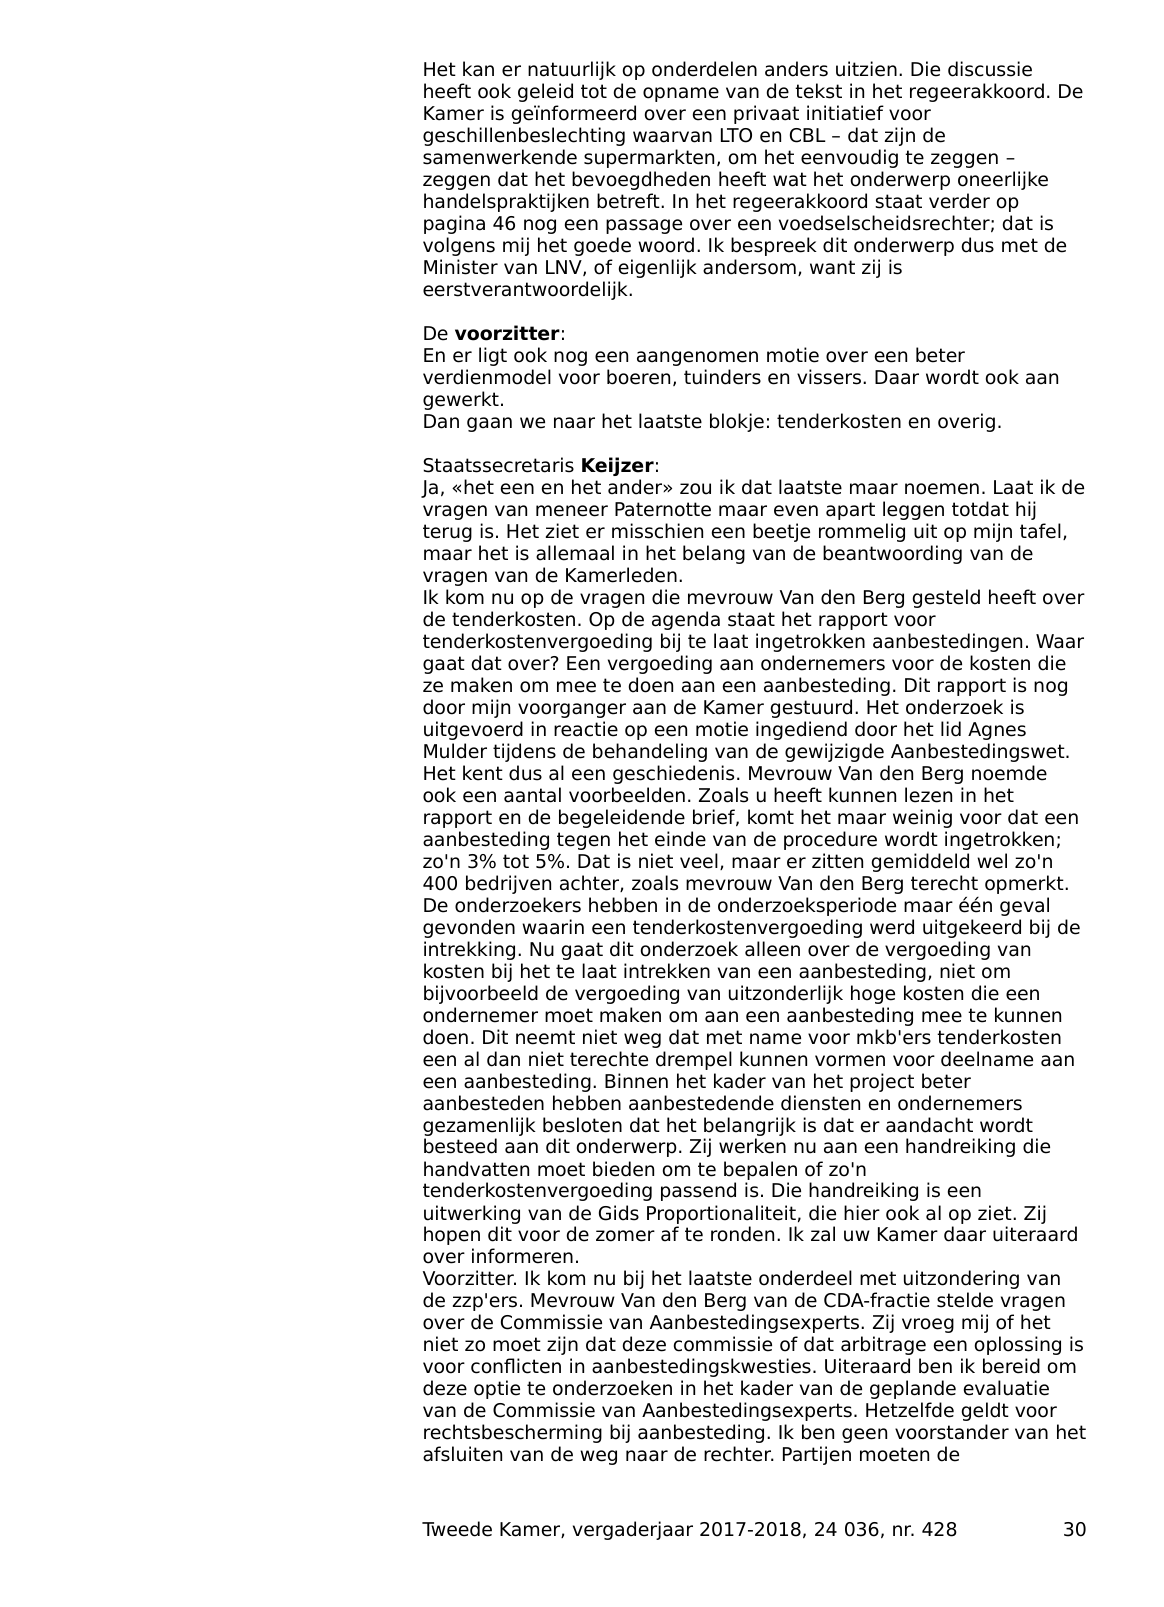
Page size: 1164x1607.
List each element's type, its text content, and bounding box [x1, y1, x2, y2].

text Het kan er natuurlijk op onderdelen anders uitzien. Die discussie heeft ook geleid tot de opname van de tekst in het regeerakkoord. De Kamer is geïnformeerd over een privaat initiatief voor geschillenbeslechting waarvan LTO en CBL – dat zijn de samenwerkende supermarkten, om het eenvoudig te zeggen – zeggen dat het bevoegdheden heeft wat het onderwerp oneerlijke handelspraktijken betreft. In het regeerakkoord staat verder op pagina 46 nog een passage over een voedselscheidsrechter; dat is volgens mij het goede woord. Ik bespreek dit onderwerp dus met de Minister van LNV, of eigenlijk andersom, want zij is eerstverantwoordelijk. [422, 59, 1087, 301]
text Voorzitter. Ik kom nu bij het laatste onderdeel met uitzondering van de zzp'ers. Mevrouw Van den Berg van de CDA-fractie stelde vragen over de Commissie van Aanbestedingsexperts. Zij vroeg mij of het niet zo moet zijn dat deze commissie of dat arbitrage een oplossing is voor conflicten in aanbestedingskwesties. Uiteraard ben ik bereid om deze optie te onderzoeken in het kader van de geplande evaluatie van de Commissie van Aanbestedingsexperts. Hetzelfde geldt voor rechtsbescherming bij aanbesteding. Ik ben geen voorstander van het afsluiten van de weg naar de rechter. Partijen moeten de [422, 1268, 1087, 1466]
text De voorzitter: [422, 323, 1087, 345]
text En er ligt ook nog een aangenomen motie over een beter verdienmodel voor boeren, tuinders en vissers. Daar wordt ook aan gewerkt. [422, 345, 1087, 411]
text Ja, «het een en het ander» zou ik dat laatste maar noemen. Laat ik de vragen van meneer Paternotte maar even apart leggen totdat hij terug is. Het ziet er misschien een beetje rommelig uit op mijn tafel, maar het is allemaal in het belang van de beantwoording van de vragen van de Kamerleden. [422, 477, 1087, 587]
text Dan gaan we naar het laatste blokje: tenderkosten en overig. [422, 411, 1087, 433]
text Ik kom nu op de vragen die mevrouw Van den Berg gesteld heeft over de tenderkosten. Op de agenda staat het rapport voor tenderkostenvergoeding bij te laat ingetrokken aanbestedingen. Waar gaat dat over? Een vergoeding aan ondernemers voor de kosten die ze maken om mee te doen aan een aanbesteding. Dit rapport is nog door mijn voorganger aan de Kamer gestuurd. Het onderzoek is uitgevoerd in reactie op een motie ingediend door het lid Agnes Mulder tijdens de behandeling van de gewijzigde Aanbestedingswet. Het kent dus al een geschiedenis. Mevrouw Van den Berg noemde ook een aantal voorbeelden. Zoals u heeft kunnen lezen in het rapport en de begeleidende brief, komt het maar weinig voor dat een aanbesteding tegen het einde van de procedure wordt ingetrokken; zo'n 3% tot 5%. Dat is niet veel, maar er zitten gemiddeld wel zo'n 400 bedrijven achter, zoals mevrouw Van den Berg terecht opmerkt. De onderzoekers hebben in de onderzoeksperiode maar één geval gevonden waarin een tenderkostenvergoeding werd uitgekeerd bij de intrekking. Nu gaat dit onderzoek alleen over de vergoeding van kosten bij het te laat intrekken van een aanbesteding, niet om bijvoorbeeld de vergoeding van uitzonderlijk hoge kosten die een ondernemer moet maken om aan een aanbesteding mee te kunnen doen. Dit neemt niet weg dat met name voor mkb'ers tenderkosten een al dan niet terechte drempel kunnen vormen voor deelname aan een aanbesteding. Binnen het kader van het project beter aanbesteden hebben aanbestedende diensten en ondernemers gezamenlijk besloten dat het belangrijk is dat er aandacht wordt besteed aan dit onderwerp. Zij werken nu aan een handreiking die handvatten moet bieden om te bepalen of zo'n tenderkostenvergoeding passend is. Die handreiking is een uitwerking van de Gids Proportionaliteit, die hier ook al op ziet. Zij hopen dit voor de zomer af te ronden. Ik zal uw Kamer daar uiteraard over informeren. [422, 587, 1087, 1268]
text Staatssecretaris Keijzer: [422, 455, 1087, 477]
